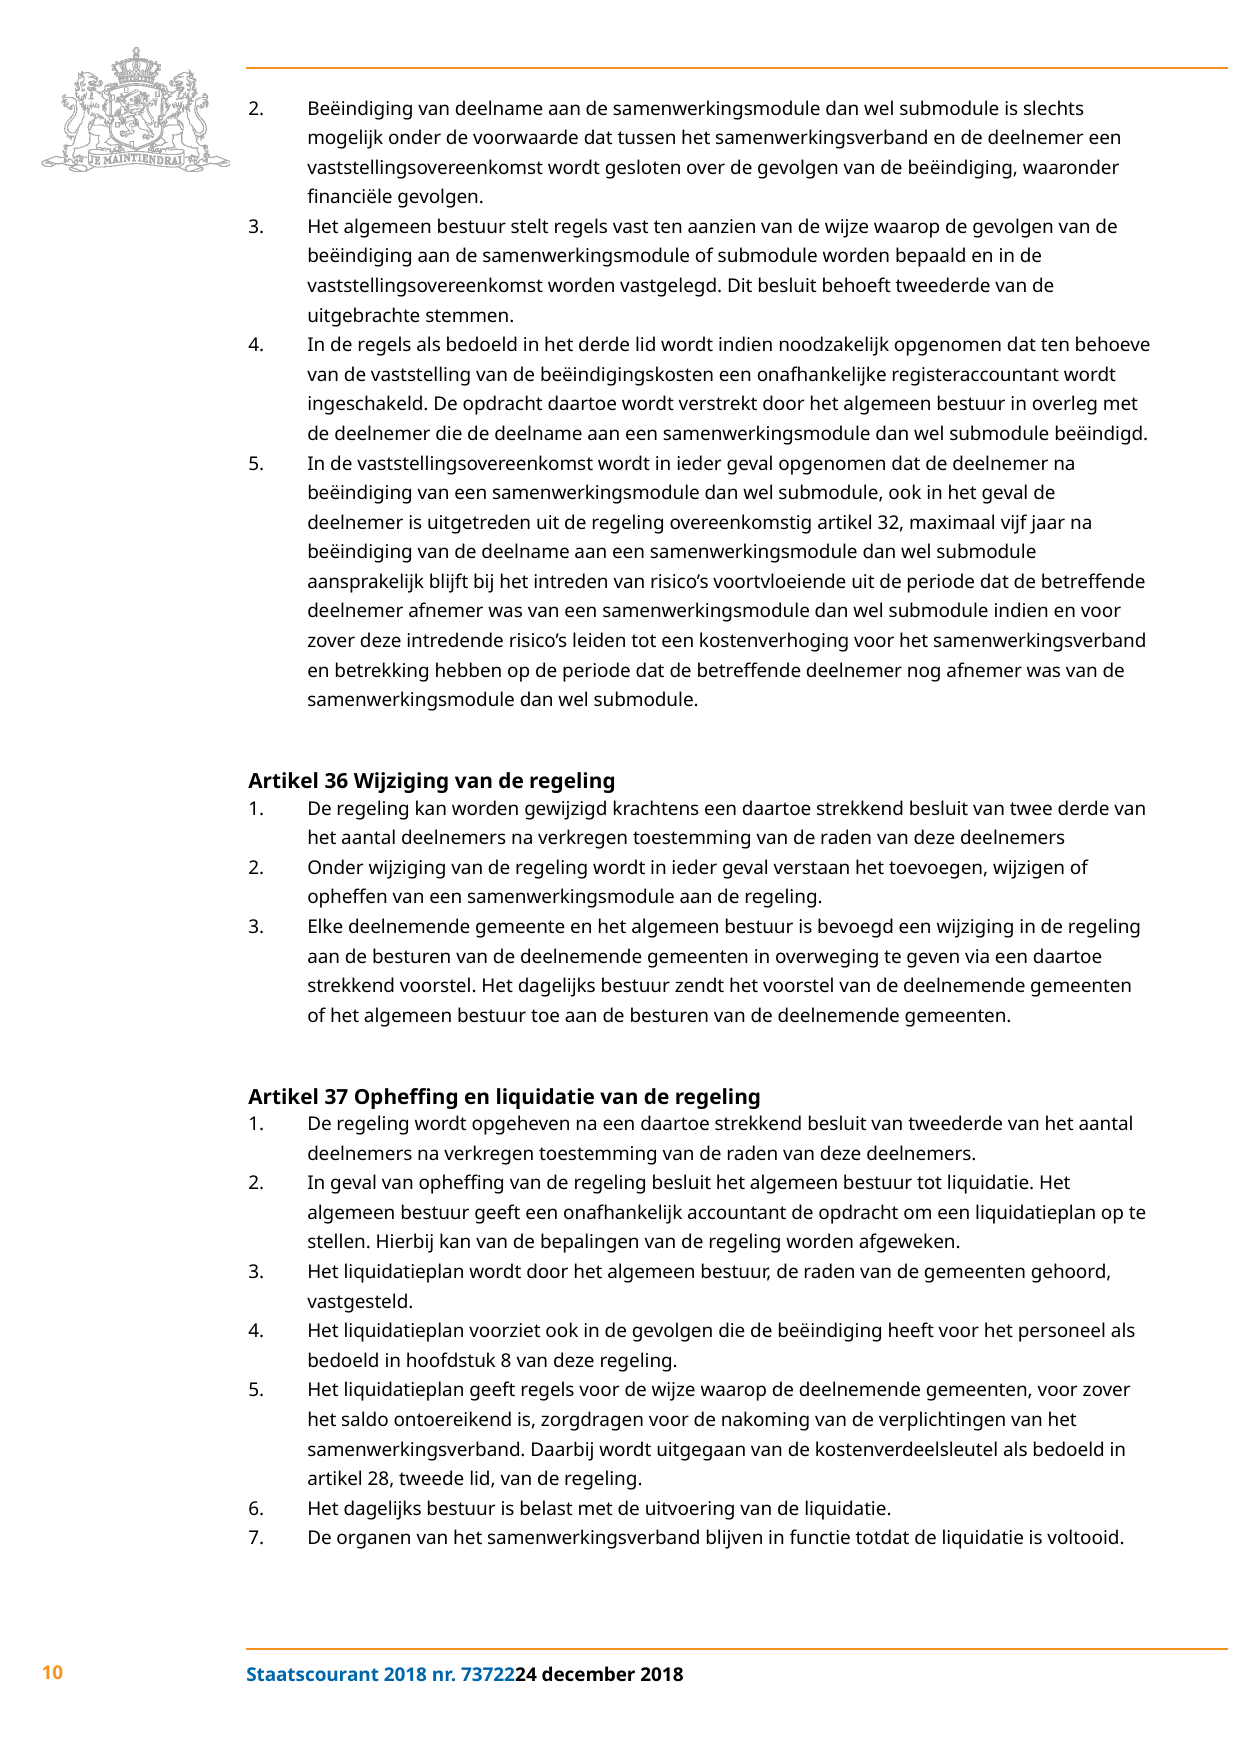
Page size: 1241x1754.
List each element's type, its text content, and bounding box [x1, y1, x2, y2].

list Het dagelijks bestuur is belast met de uitvoering van de liquidatie. [248, 1495, 1152, 1521]
list Het algemeen bestuur stelt regels vast ten aanzien van de wijze waarop de gevolgen van de beëindiging aan de samenwerkingsmodule of submodule worden bepaald en in de vaststellingsovereenkomst worden vastgelegd. Dit besluit behoeft tweederde van de uitgebrachte stemmen. [248, 213, 1152, 328]
list Beëindiging van deelname aan de samenwerkingsmodule dan wel submodule is slechts mogelijk onder de voorwaarde dat tussen het samenwerkingsverband en de deelnemer een vaststellingsovereenkomst wordt gesloten over de gevolgen van de beëindiging, waaronder financiële gevolgen. [248, 95, 1152, 209]
list De regeling wordt opgeheven na een daartoe strekkend besluit van tweederde van het aantal deelnemers na verkregen toestemming van de raden van deze deelnemers. [248, 1110, 1152, 1166]
picture [41, 47, 231, 172]
list Het liquidatieplan voorziet ook in de gevolgen die de beëindiging heeft voor het personeel als bedoeld in hoofdstuk 8 van deze regeling. [248, 1317, 1152, 1373]
list Elke deelnemende gemeente en het algemeen bestuur is bevoegd een wijziging in de regeling aan de besturen van de deelnemende gemeenten in overweging te geven via een daartoe strekkend voorstel. Het dagelijks bestuur zendt het voorstel van de deelnemende gemeenten of het algemeen bestuur toe aan de besturen van de deelnemende gemeenten. [248, 913, 1152, 1028]
list In de regels als bedoeld in het derde lid wordt indien noodzakelijk opgenomen dat ten behoeve van de vaststelling van de beëindigingskosten een onafhankelijke registeraccountant wordt ingeschakeld. De opdracht daartoe wordt verstrekt door het algemeen bestuur in overleg met de deelnemer die de deelname aan een samenwerkingsmodule dan wel submodule beëindigd. [248, 331, 1152, 446]
list De organen van het samenwerkingsverband blijven in functie totdat de liquidatie is voltooid. [248, 1524, 1152, 1550]
list De regeling kan worden gewijzigd krachtens een daartoe strekkend besluit van twee derde van het aantal deelnemers na verkregen toestemming van de raden van deze deelnemers [248, 795, 1152, 850]
text Artikel 36 Wijziging van de regeling [248, 766, 1152, 795]
text Artikel 37 Opheffing en liquidatie van de regeling [248, 1082, 1152, 1110]
list Onder wijziging van de regeling wordt in ieder geval verstaan het toevoegen, wijzigen of opheffen van een samenwerkingsmodule aan de regeling. [248, 854, 1152, 909]
list Het liquidatieplan wordt door het algemeen bestuur, de raden van de gemeenten gehoord, vastgesteld. [248, 1258, 1152, 1314]
list Het liquidatieplan geeft regels voor de wijze waarop de deelnemende gemeenten, voor zover het saldo ontoereikend is, zorgdragen voor de nakoming van de verplichtingen van het samenwerkingsverband. Daarbij wordt uitgegaan van de kostenverdeelsleutel als bedoeld in artikel 28, tweede lid, van de regeling. [248, 1377, 1152, 1491]
list In de vaststellingsovereenkomst wordt in ieder geval opgenomen dat de deelnemer na beëindiging van een samenwerkingsmodule dan wel submodule, ook in het geval de deelnemer is uitgetreden uit de regeling overeenkomstig artikel 32, maximaal vijf jaar na beëindiging van de deelname aan een samenwerkingsmodule dan wel submodule aansprakelijk blijft bij het intreden van risico’s voortvloeiende uit de periode dat de betreffende deelnemer afnemer was van een samenwerkingsmodule dan wel submodule indien en voor zover deze intredende risico’s leiden tot een kostenverhoging voor het samenwerkingsverband en betrekking hebben op de periode dat de betreffende deelnemer nog afnemer was van de samenwerkingsmodule dan wel submodule. [248, 450, 1152, 712]
list In geval van opheffing van de regeling besluit het algemeen bestuur tot liquidatie. Het algemeen bestuur geeft een onafhankelijk accountant de opdracht om een liquidatieplan op te stellen. Hierbij kan van de bepalingen van de regeling worden afgeweken. [248, 1169, 1152, 1254]
